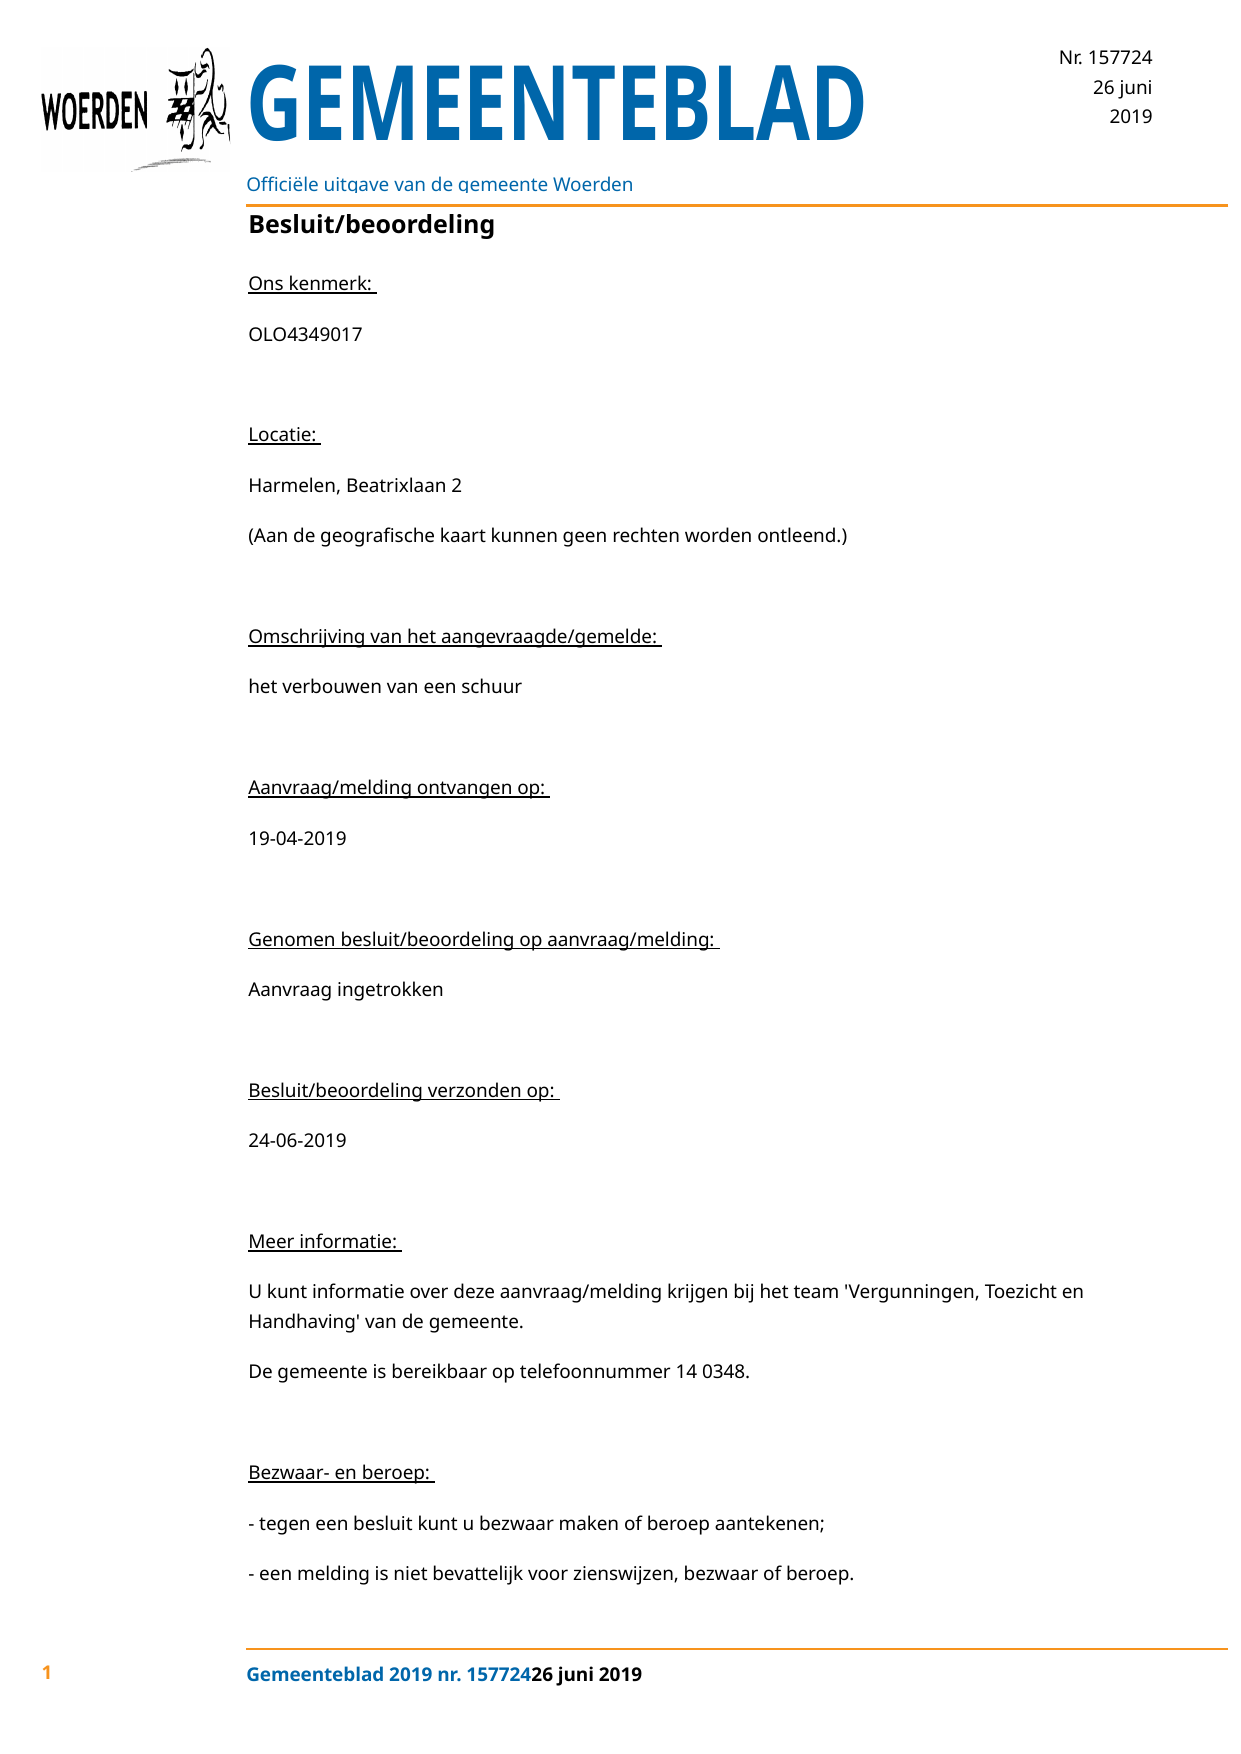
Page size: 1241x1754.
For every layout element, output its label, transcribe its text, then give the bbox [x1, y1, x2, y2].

text het verbouwen van een schuur [248, 674, 1152, 699]
text Omschrijving van het aangevraagde/gemelde: [248, 623, 1152, 649]
text OLO4349017 [248, 321, 1152, 346]
picture [41, 47, 231, 172]
text Genomen besluit/beoordeling op aanvraag/melding: [248, 926, 1152, 951]
text Bezwaar- en beroep: [248, 1459, 1152, 1485]
text 19-04-2019 [248, 825, 1152, 851]
text Besluit/beoordeling verzonden op: [248, 1077, 1152, 1103]
text U kunt informatie over deze aanvraag/melding krijgen bij het team 'Vergunningen, Toezicht en Handhaving' van de gemeente. [248, 1279, 1152, 1334]
text Aanvraag/melding ontvangen op: [248, 774, 1152, 800]
text - tegen een besluit kunt u bezwaar maken of beroep aantekenen; [248, 1510, 1152, 1536]
text (Aan de geografische kaart kunnen geen rechten worden ontleend.) [248, 522, 1152, 548]
text 24-06-2019 [248, 1127, 1152, 1153]
text Ons kenmerk: [248, 270, 1152, 296]
text Meer informatie: [248, 1228, 1152, 1254]
text Harmelen, Beatrixlaan 2 [248, 472, 1152, 498]
text Besluit/beoordeling [248, 207, 1152, 241]
text - een melding is niet bevattelijk voor zienswijzen, bezwaar of beroep. [248, 1560, 1152, 1586]
text Aanvraag ingetrokken [248, 976, 1152, 1002]
text De gemeente is bereikbaar op telefoonnummer 14 0348. [248, 1359, 1152, 1384]
text Locatie: [248, 422, 1152, 447]
